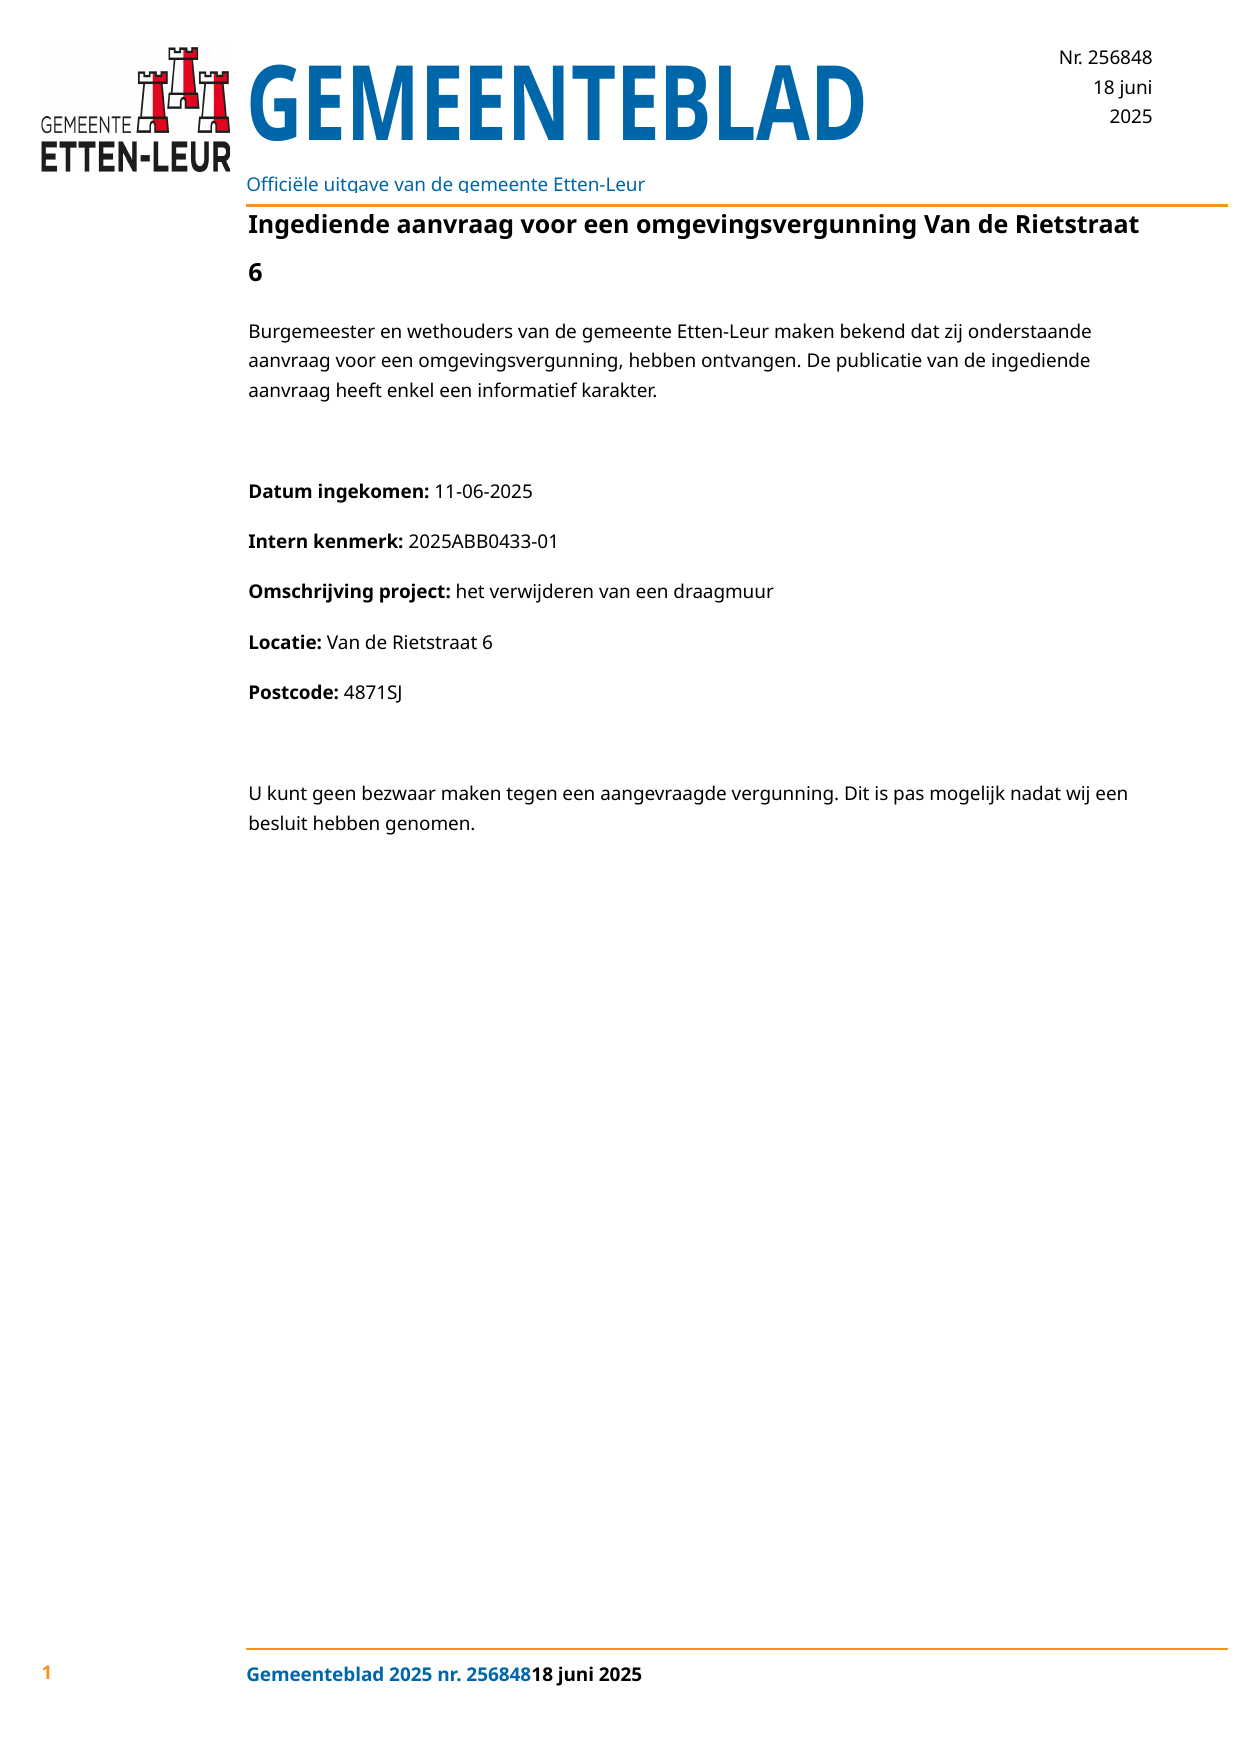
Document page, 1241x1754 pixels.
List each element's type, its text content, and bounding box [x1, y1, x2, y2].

text U kunt geen bezwaar maken tegen een aangevraagde vergunning. Dit is pas mogelijk nadat wij een besluit hebben genomen. [248, 780, 1152, 836]
text Postcode: 4871SJ [248, 679, 1152, 705]
text Intern kenmerk: 2025ABB0433-01 [248, 528, 1152, 554]
text Burgemeester en wethouders van de gemeente Etten-Leur maken bekend dat zij onderstaande aanvraag voor een omgevingsvergunning, hebben ontvangen. De publicatie van de ingediende aanvraag heeft enkel een informatief karakter. [248, 318, 1152, 403]
text Locatie: Van de Rietstraat 6 [248, 629, 1152, 655]
text Datum ingekomen: 11-06-2025 [248, 478, 1152, 504]
text Omschrijving project: het verwijderen van een draagmuur [248, 579, 1152, 604]
picture [41, 47, 231, 172]
text Ingediende aanvraag voor een omgevingsvergunning Van de Rietstraat 6 [248, 207, 1152, 288]
